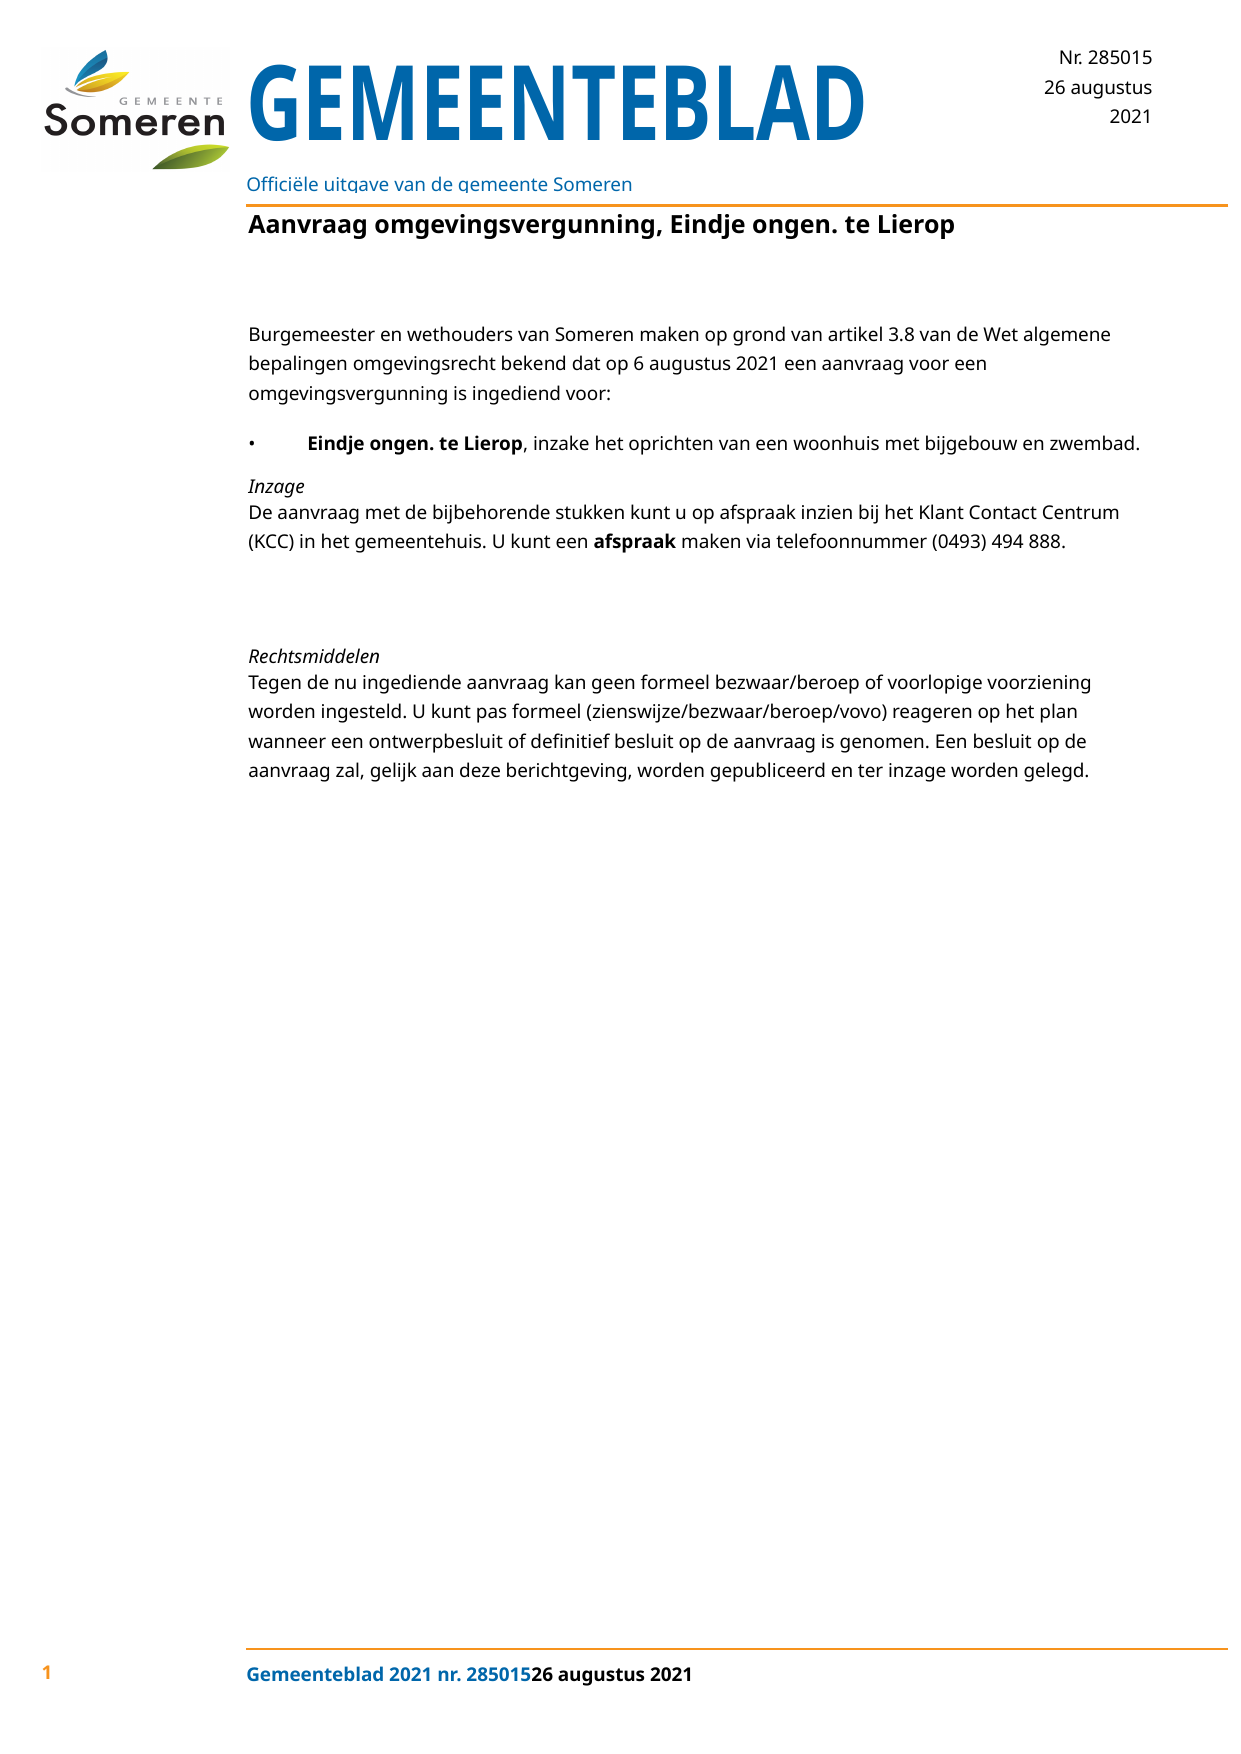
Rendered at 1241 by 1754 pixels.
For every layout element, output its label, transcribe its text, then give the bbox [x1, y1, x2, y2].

text Tegen de nu ingediende aanvraag kan geen formeel bezwaar/beroep of voorlopige voorziening worden ingesteld. U kunt pas formeel (zienswijze/bezwaar/beroep/vovo) reageren op het plan wanneer een ontwerpbesluit of definitief besluit op de aanvraag is genomen. Een besluit op de aanvraag zal, gelijk aan deze berichtgeving, worden gepubliceerd en ter inzage worden gelegd. [248, 669, 1152, 783]
picture [41, 47, 231, 172]
text De aanvraag met de bijbehorende stukken kunt u op afspraak inzien bij het Klant Contact Centrum (KCC) in het gemeentehuis. U kunt een afspraak maken via telefoonnummer (0493) 494 888. [248, 499, 1152, 554]
text Aanvraag omgevingsvergunning, Eindje ongen. te Lierop [248, 207, 1152, 241]
list Eindje ongen. te Lierop, inzake het oprichten van een woonhuis met bijgebouw en zwembad. [248, 430, 1152, 456]
text Inzage [248, 473, 1152, 499]
text Rechtsmiddelen [248, 643, 1152, 669]
text Burgemeester en wethouders van Someren maken op grond van artikel 3.8 van de Wet algemene bepalingen omgevingsrecht bekend dat op 6 augustus 2021 een aanvraag voor een omgevingsvergunning is ingediend voor: [248, 321, 1152, 406]
